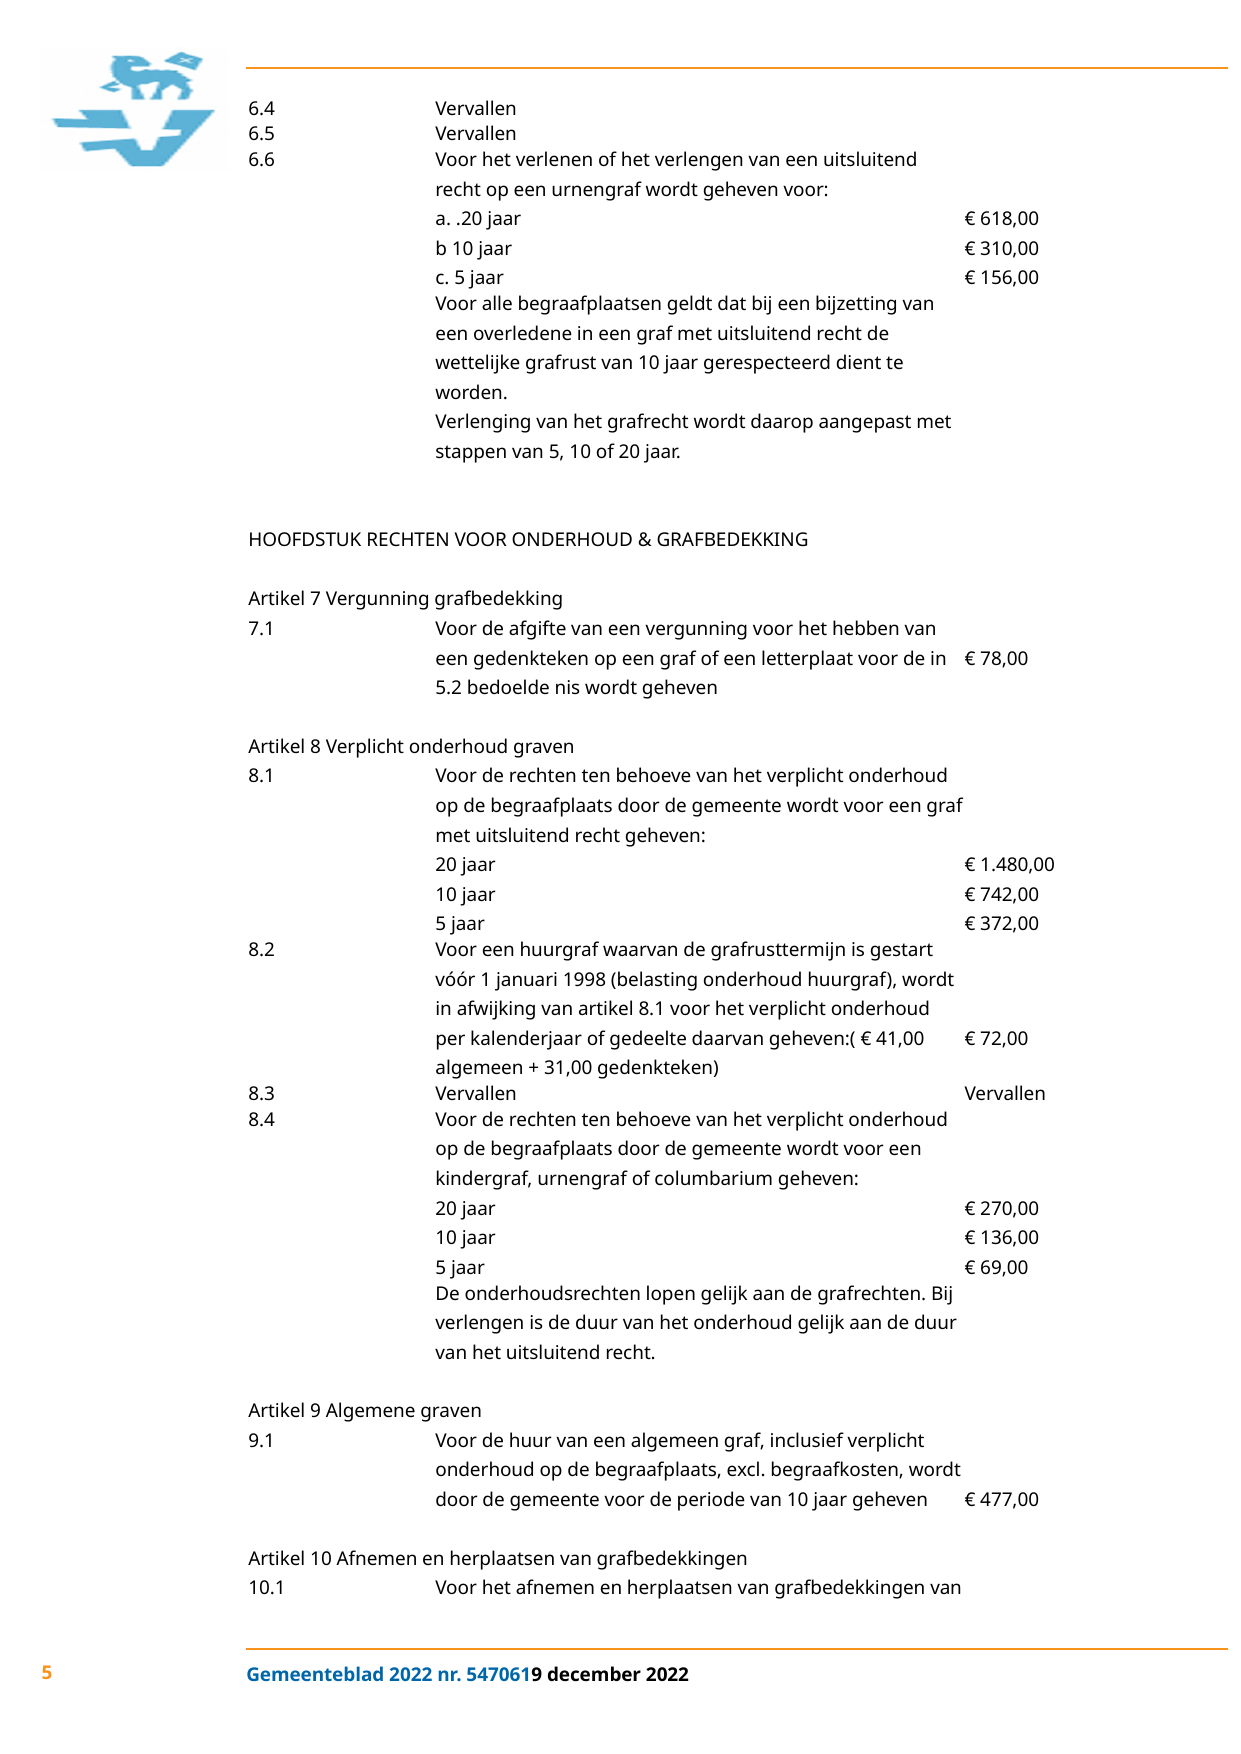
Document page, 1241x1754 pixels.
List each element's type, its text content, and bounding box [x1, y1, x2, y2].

table_cell € 618,00 € 310,00 € 156,00 [964, 146, 1152, 290]
table_cell 6.5 [248, 121, 435, 146]
table_cell 8.3 [248, 1080, 435, 1106]
table_header [964, 1575, 1152, 1600]
table_cell Voor de rechten ten behoeve van het verplicht onderhoud op de begraafplaats door de gemeente wordt voor een kindergraf, urnengraf of columbarium geheven: 20 jaar 10 jaar 5 jaar [435, 1106, 964, 1280]
table_cell Vervallen [435, 121, 964, 146]
table_cell € 270,00 € 136,00 € 69,00 [964, 1106, 1152, 1280]
table_header 8.1 [248, 763, 435, 936]
table_header 7.1 [248, 615, 435, 700]
table_cell Vervallen [435, 1080, 964, 1106]
table_cell Voor het verlenen of het verlengen van een uitsluitend recht op een urnengraf wordt geheven voor: a. .20 jaar b 10 jaar c. 5 jaar [435, 146, 964, 290]
table_cell De onderhoudsrechten lopen gelijk aan de grafrechten. Bij verlengen is de duur van het onderhoud gelijk aan de duur van het uitsluitend recht. [435, 1280, 964, 1364]
text Artikel 10 Afnemen en herplaatsen van grafbedekkingen [248, 1545, 1152, 1571]
table_cell 6.4 [248, 95, 435, 121]
table_cell 8.4 [248, 1106, 435, 1280]
table_cell Voor alle begraafplaatsen geldt dat bij een bijzetting van een overledene in een graf met uitsluitend recht de wettelijke grafrust van 10 jaar gerespecteerd dient te worden. Verlenging van het grafrecht wordt daarop aangepast met stappen van 5, 10 of 20 jaar. [435, 290, 964, 464]
table_cell 8.2 [248, 936, 435, 1080]
table_header Voor het afnemen en herplaatsen van grafbedekkingen van [435, 1575, 964, 1600]
table_cell Vervallen [964, 1080, 1152, 1106]
table_header 10.1 [248, 1575, 435, 1600]
table_cell [964, 121, 1152, 146]
table_header Voor de afgifte van een vergunning voor het hebben van een gedenkteken op een graf of een letterplaat voor de in 5.2 bedoelde nis wordt geheven [435, 615, 964, 700]
table_cell € 72,00 [964, 936, 1152, 1080]
table_cell Voor een huurgraf waarvan de grafrusttermijn is gestart vóór 1 januari 1998 (belasting onderhoud huurgraf), wordt in afwijking van artikel 8.1 voor het verplicht onderhoud per kalenderjaar of gedeelte daarvan geheven:( € 41,00 algemeen + 31,00 gedenkteken) [435, 936, 964, 1080]
table_header 9.1 [248, 1427, 435, 1512]
text HOOFDSTUK RECHTEN VOOR ONDERHOUD & GRAFBEDEKKING [248, 526, 1152, 552]
table_cell [964, 290, 1152, 464]
picture [41, 47, 231, 172]
table_header € 477,00 [964, 1427, 1152, 1512]
table_cell [964, 1280, 1152, 1364]
table_cell [248, 290, 435, 464]
table_cell Vervallen [435, 95, 964, 121]
text Artikel 7 Vergunning grafbedekking [248, 586, 1152, 611]
table_header Voor de rechten ten behoeve van het verplicht onderhoud op de begraafplaats door de gemeente wordt voor een graf met uitsluitend recht geheven: 20 jaar 10 jaar 5 jaar [435, 763, 964, 936]
table_header € 1.480,00 € 742,00 € 372,00 [964, 763, 1152, 936]
table_header Voor de huur van een algemeen graf, inclusief verplicht onderhoud op de begraafplaats, excl. begraafkosten, wordt door de gemeente voor de periode van 10 jaar geheven [435, 1427, 964, 1512]
text Artikel 8 Verplicht onderhoud graven [248, 733, 1152, 759]
table_cell [964, 95, 1152, 121]
table_cell [248, 1280, 435, 1364]
table_cell 6.6 [248, 146, 435, 290]
table_header € 78,00 [964, 615, 1152, 700]
text Artikel 9 Algemene graven [248, 1397, 1152, 1423]
